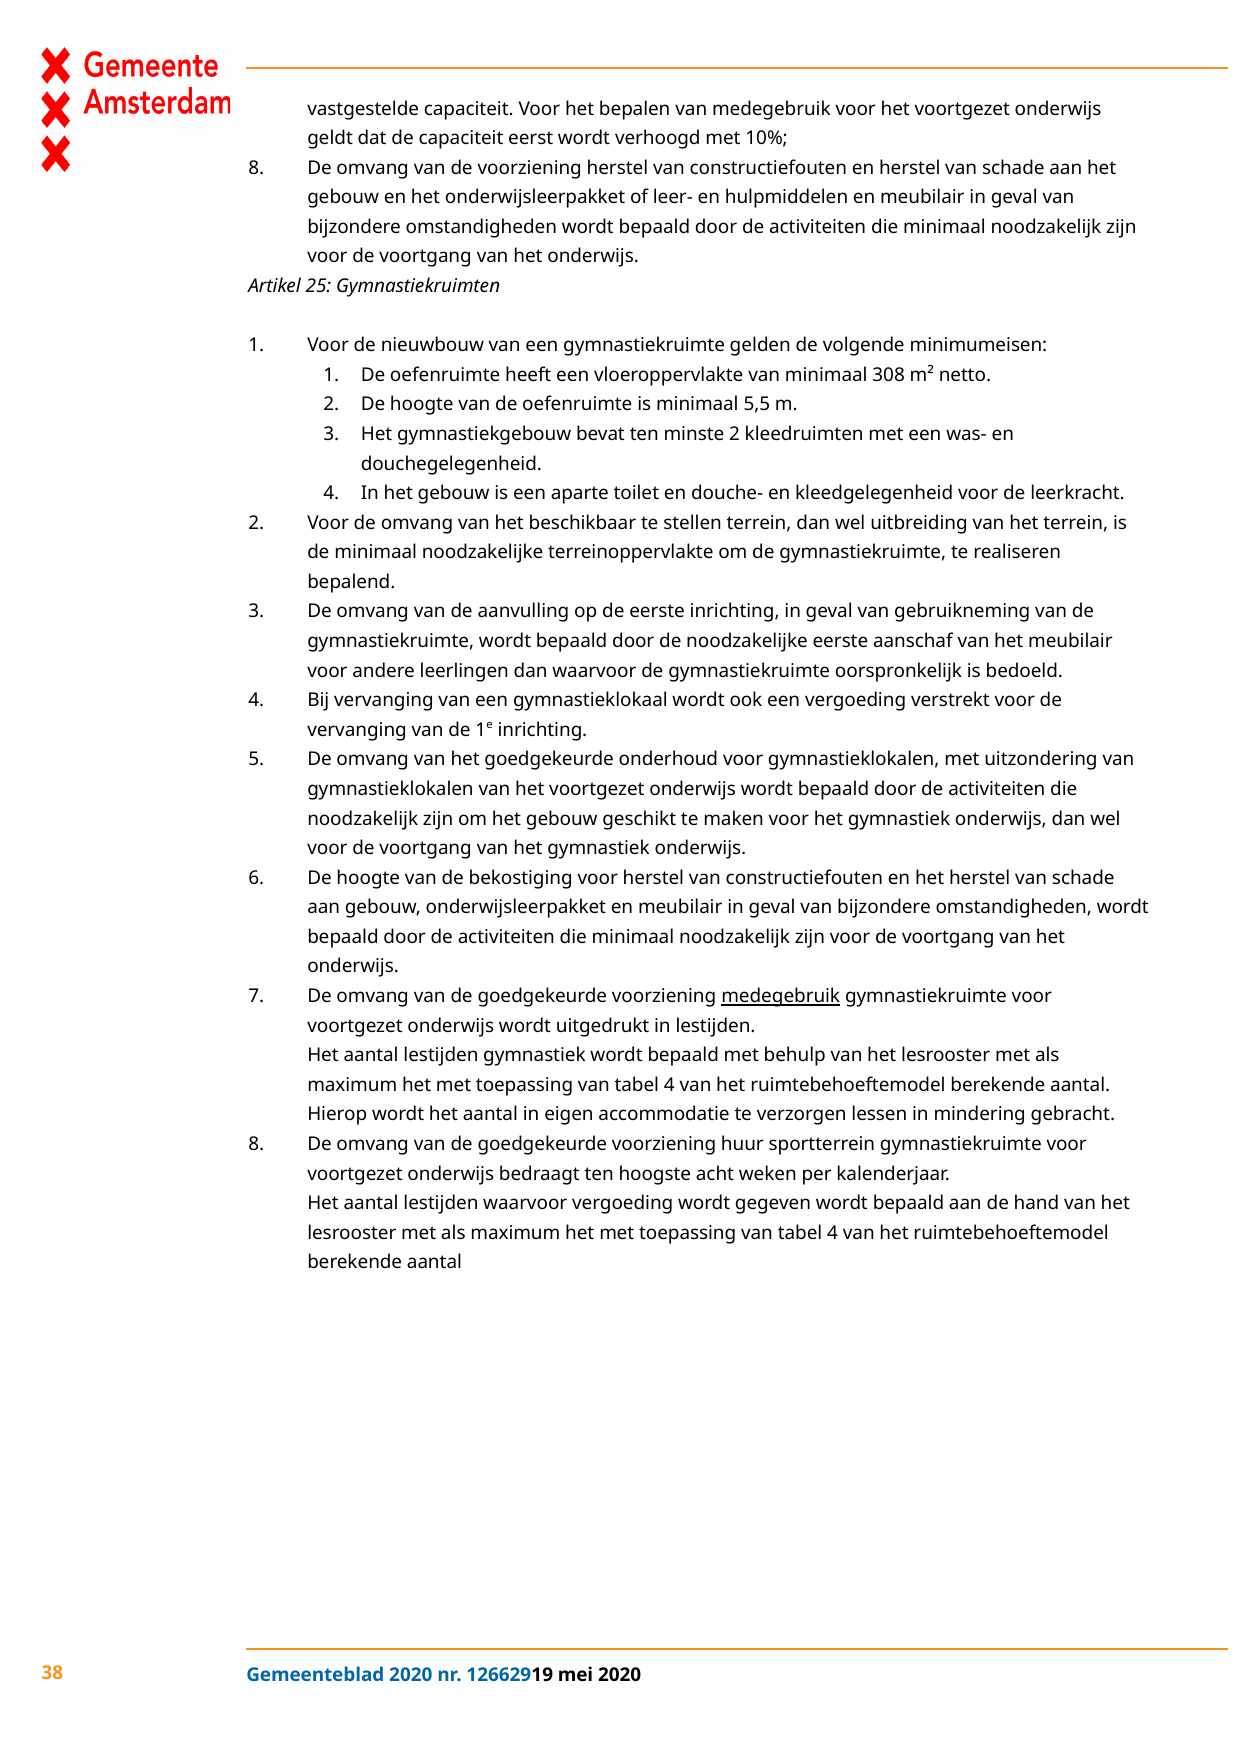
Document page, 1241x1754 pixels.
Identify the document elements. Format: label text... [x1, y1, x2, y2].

list De omvang van de aanvulling op de eerste inrichting, in geval van gebruikneming van de gymnastiekruimte, wordt bepaald door de noodzakelijke eerste aanschaf van het meubilair voor andere leerlingen dan waarvoor de gymnastiekruimte oorspronkelijk is bedoeld. [248, 598, 1152, 683]
list De hoogte van de bekostiging voor herstel van constructiefouten en het herstel van schade aan gebouw, onderwijsleerpakket en meubilair in geval van bijzondere omstandigheden, wordt bepaald door de activiteiten die minimaal noodzakelijk zijn voor de voortgang van het onderwijs. [248, 864, 1152, 978]
list Voor de nieuwbouw van een gymnastiekruimte gelden de volgende minimumeisen: [248, 331, 1152, 357]
list De omvang van de goedgekeurde voorziening medegebruik gymnastiekruimte voor voortgezet onderwijs wordt uitgedrukt in lestijden. [248, 982, 1152, 1038]
picture [41, 47, 231, 172]
list De omvang van de voorziening herstel van constructiefouten en herstel van schade aan het gebouw en het onderwijsleerpakket of leer- en hulpmiddelen en meubilair in geval van bijzondere omstandigheden wordt bepaald door de activiteiten die minimaal noodzakelijk zijn voor de voortgang van het onderwijs. [248, 154, 1152, 268]
list Voor de omvang van het beschikbaar te stellen terrein, dan wel uitbreiding van het terrein, is de minimaal noodzakelijke terreinoppervlakte om de gymnastiekruimte, te realiseren bepalend. [248, 509, 1152, 594]
list Het gymnastiekgebouw bevat ten minste 2 kleedruimten met een was- en douchegelegenheid. [323, 420, 1152, 476]
list De omvang van het goedgekeurde onderhoud voor gymnastieklokalen, met uitzondering van gymnastieklokalen van het voortgezet onderwijs wordt bepaald door de activiteiten die noodzakelijk zijn om het gebouw geschikt te maken voor het gymnastiek onderwijs, dan wel voor de voortgang van het gymnastiek onderwijs. [248, 746, 1152, 860]
list Het aantal lestijden waarvoor vergoeding wordt gegeven wordt bepaald aan de hand van het lesrooster met als maximum het met toepassing van tabel 4 van het ruimtebehoeftemodel berekende aantal [248, 1189, 1152, 1274]
list De oefenruimte heeft een vloeroppervlakte van minimaal 308 m² netto. [323, 361, 1152, 387]
list In het gebouw is een aparte toilet en douche- en kleedgelegenheid voor de leerkracht. [323, 479, 1152, 505]
list Het aantal lestijden gymnastiek wordt bepaald met behulp van het lesrooster met als maximum het met toepassing van tabel 4 van het ruimtebehoeftemodel berekende aantal. Hierop wordt het aantal in eigen accommodatie te verzorgen lessen in mindering gebracht. [248, 1041, 1152, 1126]
list Bij vervanging van een gymnastieklokaal wordt ook een vergoeding verstrekt voor de vervanging van de 1e inrichting. [248, 686, 1152, 742]
list De omvang van de goedgekeurde voorziening huur sportterrein gymnastiekruimte voor voortgezet onderwijs bedraagt ten hoogste acht weken per kalenderjaar. [248, 1130, 1152, 1186]
text Artikel 25: Gymnastiekruimten [248, 272, 1152, 298]
list vastgestelde capaciteit. Voor het bepalen van medegebruik voor het voortgezet onderwijs geldt dat de capaciteit eerst wordt verhoogd met 10%; [248, 95, 1152, 150]
list De hoogte van de oefenruimte is minimaal 5,5 m. [323, 391, 1152, 416]
